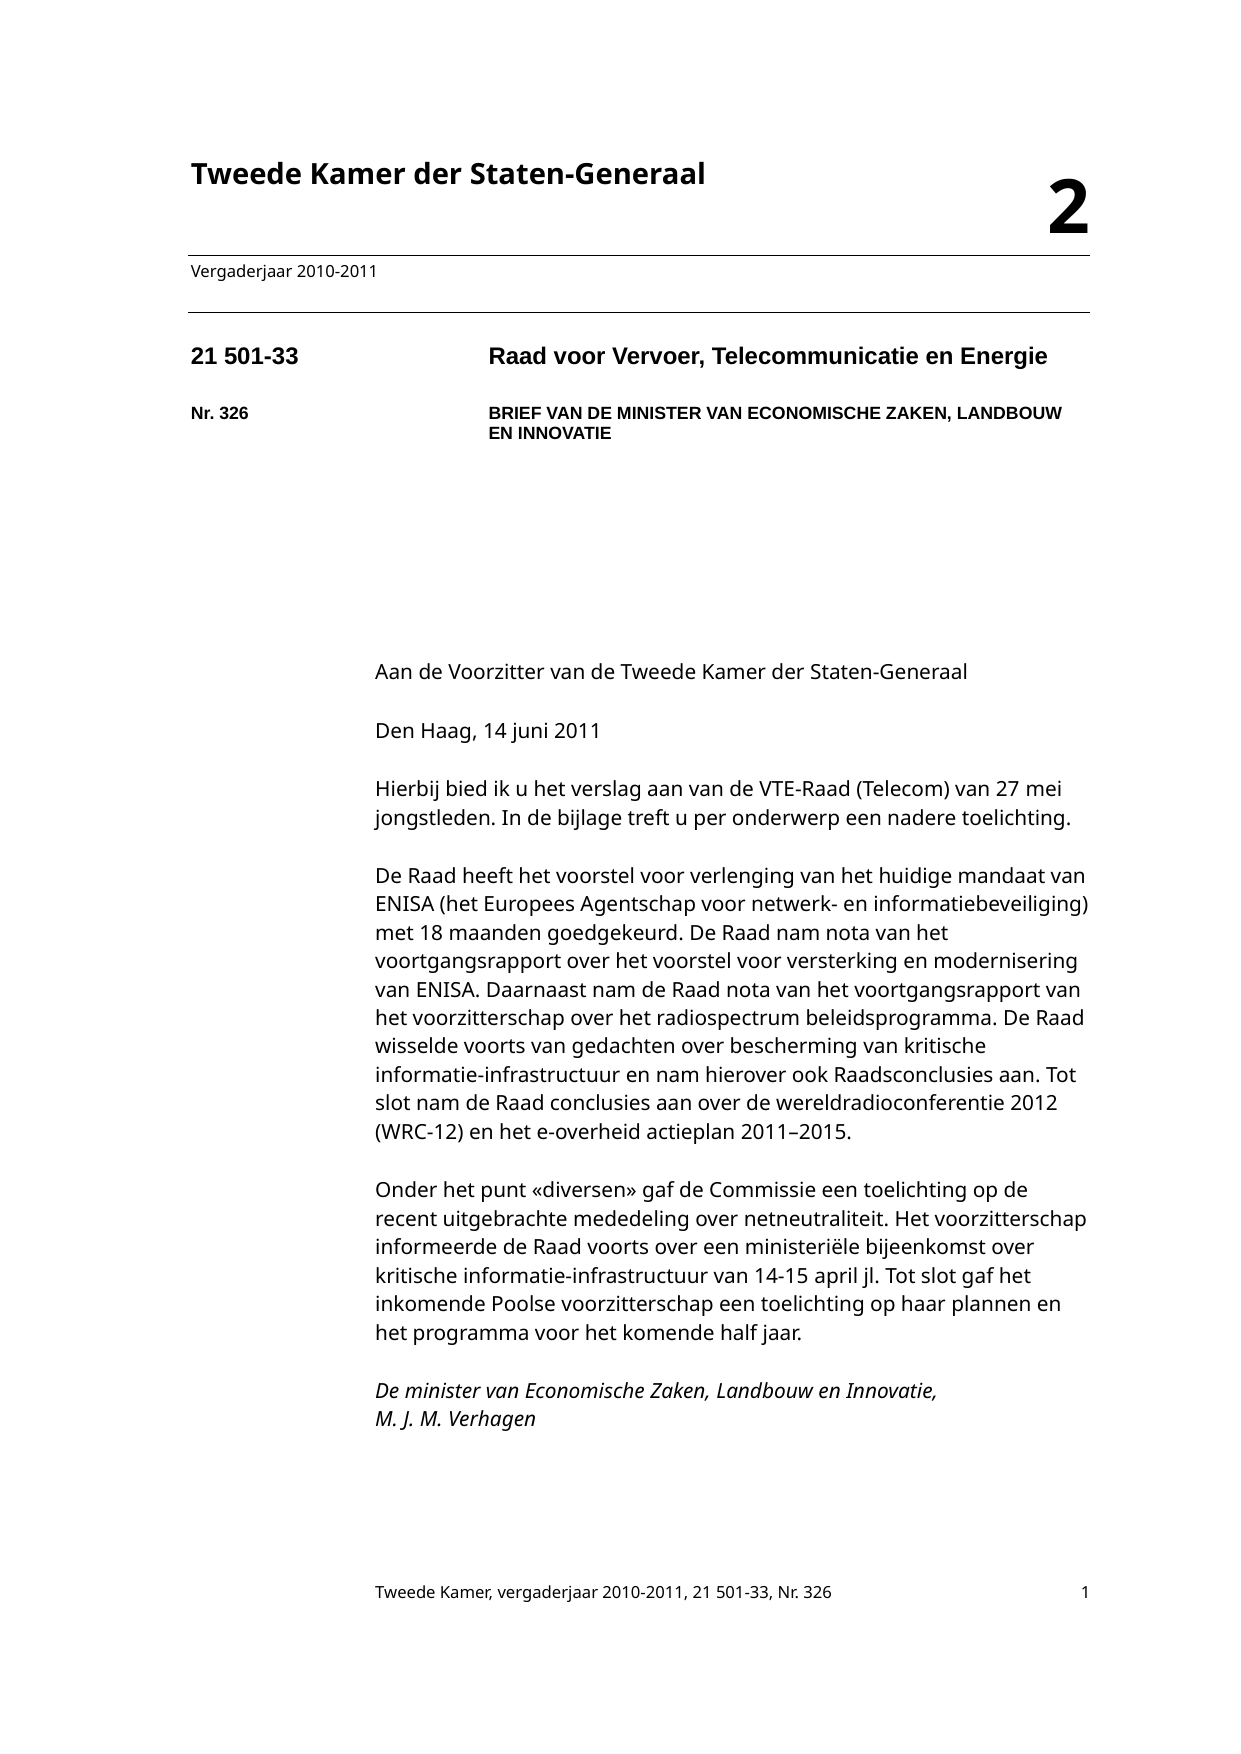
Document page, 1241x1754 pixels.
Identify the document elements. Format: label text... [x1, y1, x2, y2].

text De minister van Economische Zaken, Landbouw en Innovatie, [375, 1376, 1090, 1404]
text Aan de Voorzitter van de Tweede Kamer der Staten-Generaal [375, 657, 1090, 686]
text De Raad heeft het voorstel voor verlenging van het huidige mandaat van ENISA (het Europees Agentschap voor netwerk- en informatiebeveiliging) met 18 maanden goedgekeurd. De Raad nam nota van het voortgangsrapport over het voorstel voor versterking en modernisering van ENISA. Daarnaast nam de Raad nota van het voortgangsrapport van het voorzitterschap over het radiospectrum beleidsprogramma. De Raad wisselde voorts van gedachten over bescherming van kritische informatie-infrastructuur en nam hierover ook Raadsconclusies aan. Tot slot nam de Raad conclusies aan over de wereldradioconferentie 2012 (WRC-12) en het e-overheid actieplan 2011–2015. [375, 861, 1090, 1145]
table_cell 21 501-33 [188, 339, 485, 399]
text M. J. M. Verhagen [375, 1404, 1090, 1433]
table_cell Nr. 326 [188, 399, 485, 539]
table_cell Raad voor Vervoer, Telecommunicatie en Energie [485, 339, 1090, 399]
table_header 2 [910, 150, 1090, 255]
text Onder het punt «diversen» gaf de Commissie een toelichting op de recent uitgebrachte mededeling over netneutraliteit. Het voorzitterschap informeerde de Raad voorts over een ministeriële bijeenkomst over kritische informatie-infrastructuur van 14-15 april jl. Tot slot gaf het inkomende Poolse voorzitterschap een toelichting op haar plannen en het programma voor het komende half jaar. [375, 1175, 1090, 1346]
table_cell [188, 313, 485, 339]
table_cell [485, 256, 1090, 312]
table_cell BRIEF VAN DE MINISTER VAN ECONOMISCHE ZAKEN, LANDBOUW EN INNOVATIE [485, 399, 1090, 539]
table_cell Vergaderjaar 2010-2011 [188, 256, 485, 312]
text Den Haag, 14 juni 2011 [375, 716, 1090, 744]
text Hierbij bied ik u het verslag aan van de VTE-Raad (Telecom) van 27 mei jongstleden. In de bijlage treft u per onderwerp een nadere toelichting. [375, 774, 1090, 831]
table_header Tweede Kamer der Staten-Generaal [188, 150, 909, 255]
table_cell [485, 313, 1090, 339]
